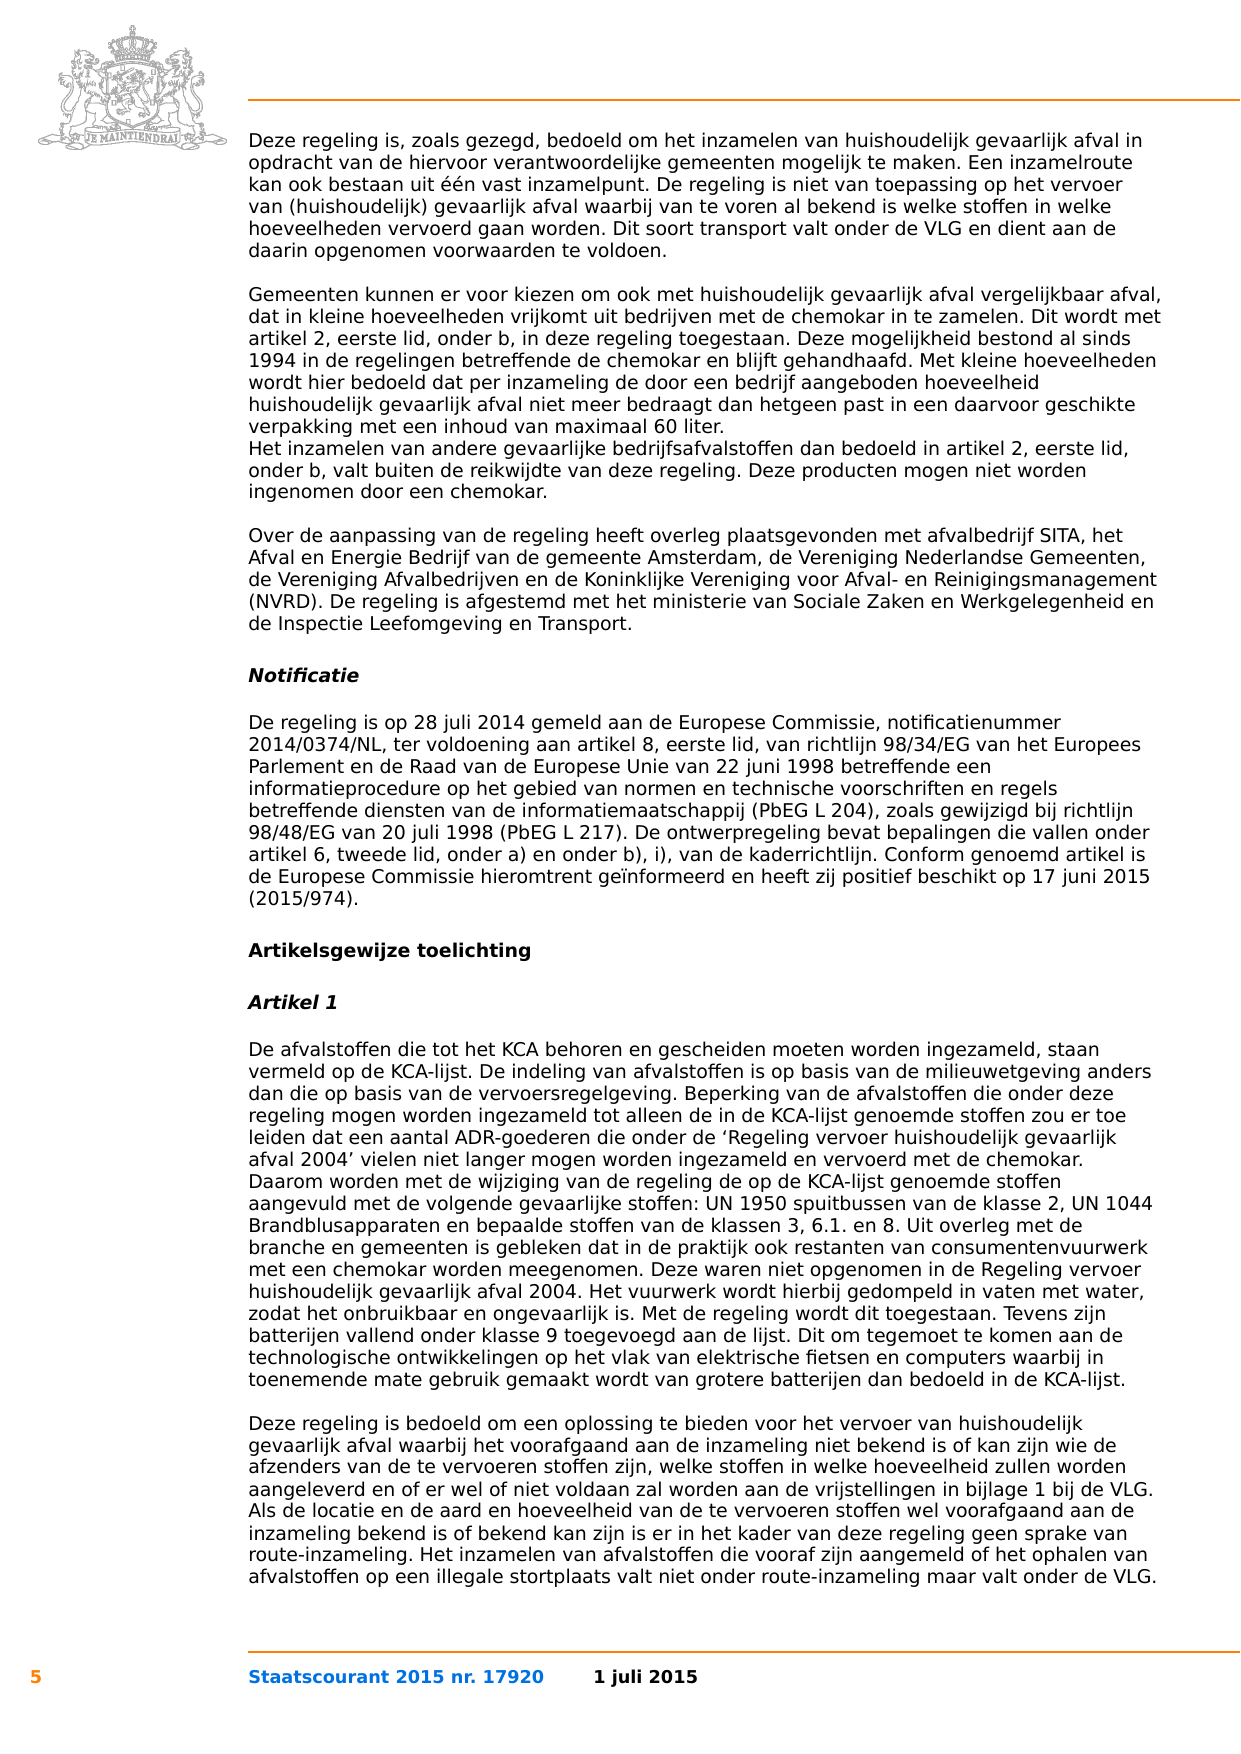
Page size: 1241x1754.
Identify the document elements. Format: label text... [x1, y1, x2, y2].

subtitle Notificatie [248, 665, 1163, 687]
text Deze regeling is, zoals gezegd, bedoeld om het inzamelen van huishoudelijk gevaarlijk afval in opdracht van de hiervoor verantwoordelijke gemeenten mogelijk te maken. Een inzamelroute kan ook bestaan uit één vast inzamelpunt. De regeling is niet van toepassing op het vervoer van (huishoudelijk) gevaarlijk afval waarbij van te voren al bekend is welke stoffen in welke hoeveelheden vervoerd gaan worden. Dit soort transport valt onder de VLG en dient aan de daarin opgenomen voorwaarden te voldoen. [248, 130, 1163, 262]
subtitle Artikelsgewijze toelichting [248, 940, 1163, 962]
text Over de aanpassing van de regeling heeft overleg plaatsgevonden met afvalbedrijf SITA, het Afval en Energie Bedrijf van de gemeente Amsterdam, de Vereniging Nederlandse Gemeenten, de Vereniging Afvalbedrijven en de Koninklijke Vereniging voor Afval- en Reinigingsmanagement (NVRD). De regeling is afgestemd met het ministerie van Sociale Zaken en Werkgelegenheid en de Inspectie Leefomgeving en Transport. [248, 525, 1163, 635]
picture [38, 25, 227, 150]
text Deze regeling is bedoeld om een oplossing te bieden voor het vervoer van huishoudelijk gevaarlijk afval waarbij het voorafgaand aan de inzameling niet bekend is of kan zijn wie de afzenders van de te vervoeren stoffen zijn, welke stoffen in welke hoeveelheid zullen worden aangeleverd en of er wel of niet voldaan zal worden aan de vrijstellingen in bijlage 1 bij de VLG. Als de locatie en de aard en hoeveelheid van de te vervoeren stoffen wel voorafgaand aan de inzameling bekend is of bekend kan zijn is er in het kader van deze regeling geen sprake van route-inzameling. Het inzamelen van afvalstoffen die vooraf zijn aangemeld of het ophalen van afvalstoffen op een illegale stortplaats valt niet onder route-inzameling maar valt onder de VLG. [248, 1412, 1163, 1588]
subtitle Artikel 1 [248, 992, 1163, 1014]
text De afvalstoffen die tot het KCA behoren en gescheiden moeten worden ingezameld, staan vermeld op de KCA-lijst. De indeling van afvalstoffen is op basis van de milieuwetgeving anders dan die op basis van de vervoersregelgeving. Beperking van de afvalstoffen die onder deze regeling mogen worden ingezameld tot alleen de in de KCA-lijst genoemde stoffen zou er toe leiden dat een aantal ADR-goederen die onder de ‘Regeling vervoer huishoudelijk gevaarlijk afval 2004’ vielen niet langer mogen worden ingezameld en vervoerd met de chemokar. Daarom worden met de wijziging van de regeling de op de KCA-lijst genoemde stoffen aangevuld met de volgende gevaarlijke stoffen: UN 1950 spuitbussen van de klasse 2, UN 1044 Brandblusapparaten en bepaalde stoffen van de klassen 3, 6.1. en 8. Uit overleg met de branche en gemeenten is gebleken dat in de praktijk ook restanten van consumentenvuurwerk met een chemokar worden meegenomen. Deze waren niet opgenomen in de Regeling vervoer huishoudelijk gevaarlijk afval 2004. Het vuurwerk wordt hierbij gedompeld in vaten met water, zodat het onbruikbaar en ongevaarlijk is. Met de regeling wordt dit toegestaan. Tevens zijn batterijen vallend onder klasse 9 toegevoegd aan de lijst. Dit om tegemoet te komen aan de technologische ontwikkelingen op het vlak van elektrische fietsen en computers waarbij in toenemende mate gebruik gemaakt wordt van grotere batterijen dan bedoeld in de KCA-lijst. [248, 1039, 1163, 1391]
text Het inzamelen van andere gevaarlijke bedrijfsafvalstoffen dan bedoeld in artikel 2, eerste lid, onder b, valt buiten de reikwijdte van deze regeling. Deze producten mogen niet worden ingenomen door een chemokar. [248, 437, 1163, 503]
text De regeling is op 28 juli 2014 gemeld aan de Europese Commissie, notificatienummer 2014/0374/NL, ter voldoening aan artikel 8, eerste lid, van richtlijn 98/34/EG van het Europees Parlement en de Raad van de Europese Unie van 22 juni 1998 betreffende een informatieprocedure op het gebied van normen en technische voorschriften en regels betreffende diensten van de informatiemaatschappij (PbEG L 204), zoals gewijzigd bij richtlijn 98/48/EG van 20 juli 1998 (PbEG L 217). De ontwerpregeling bevat bepalingen die vallen onder artikel 6, tweede lid, onder a) en onder b), i), van de kaderrichtlijn. Conform genoemd artikel is de Europese Commissie hieromtrent geïnformeerd en heeft zij positief beschikt op 17 juni 2015 (2015/974). [248, 712, 1163, 910]
text Gemeenten kunnen er voor kiezen om ook met huishoudelijk gevaarlijk afval vergelijkbaar afval, dat in kleine hoeveelheden vrijkomt uit bedrijven met de chemokar in te zamelen. Dit wordt met artikel 2, eerste lid, onder b, in deze regeling toegestaan. Deze mogelijkheid bestond al sinds 1994 in de regelingen betreffende de chemokar en blijft gehandhaafd. Met kleine hoeveelheden wordt hier bedoeld dat per inzameling de door een bedrijf aangeboden hoeveelheid huishoudelijk gevaarlijk afval niet meer bedraagt dan hetgeen past in een daarvoor geschikte verpakking met een inhoud van maximaal 60 liter. [248, 284, 1163, 437]
